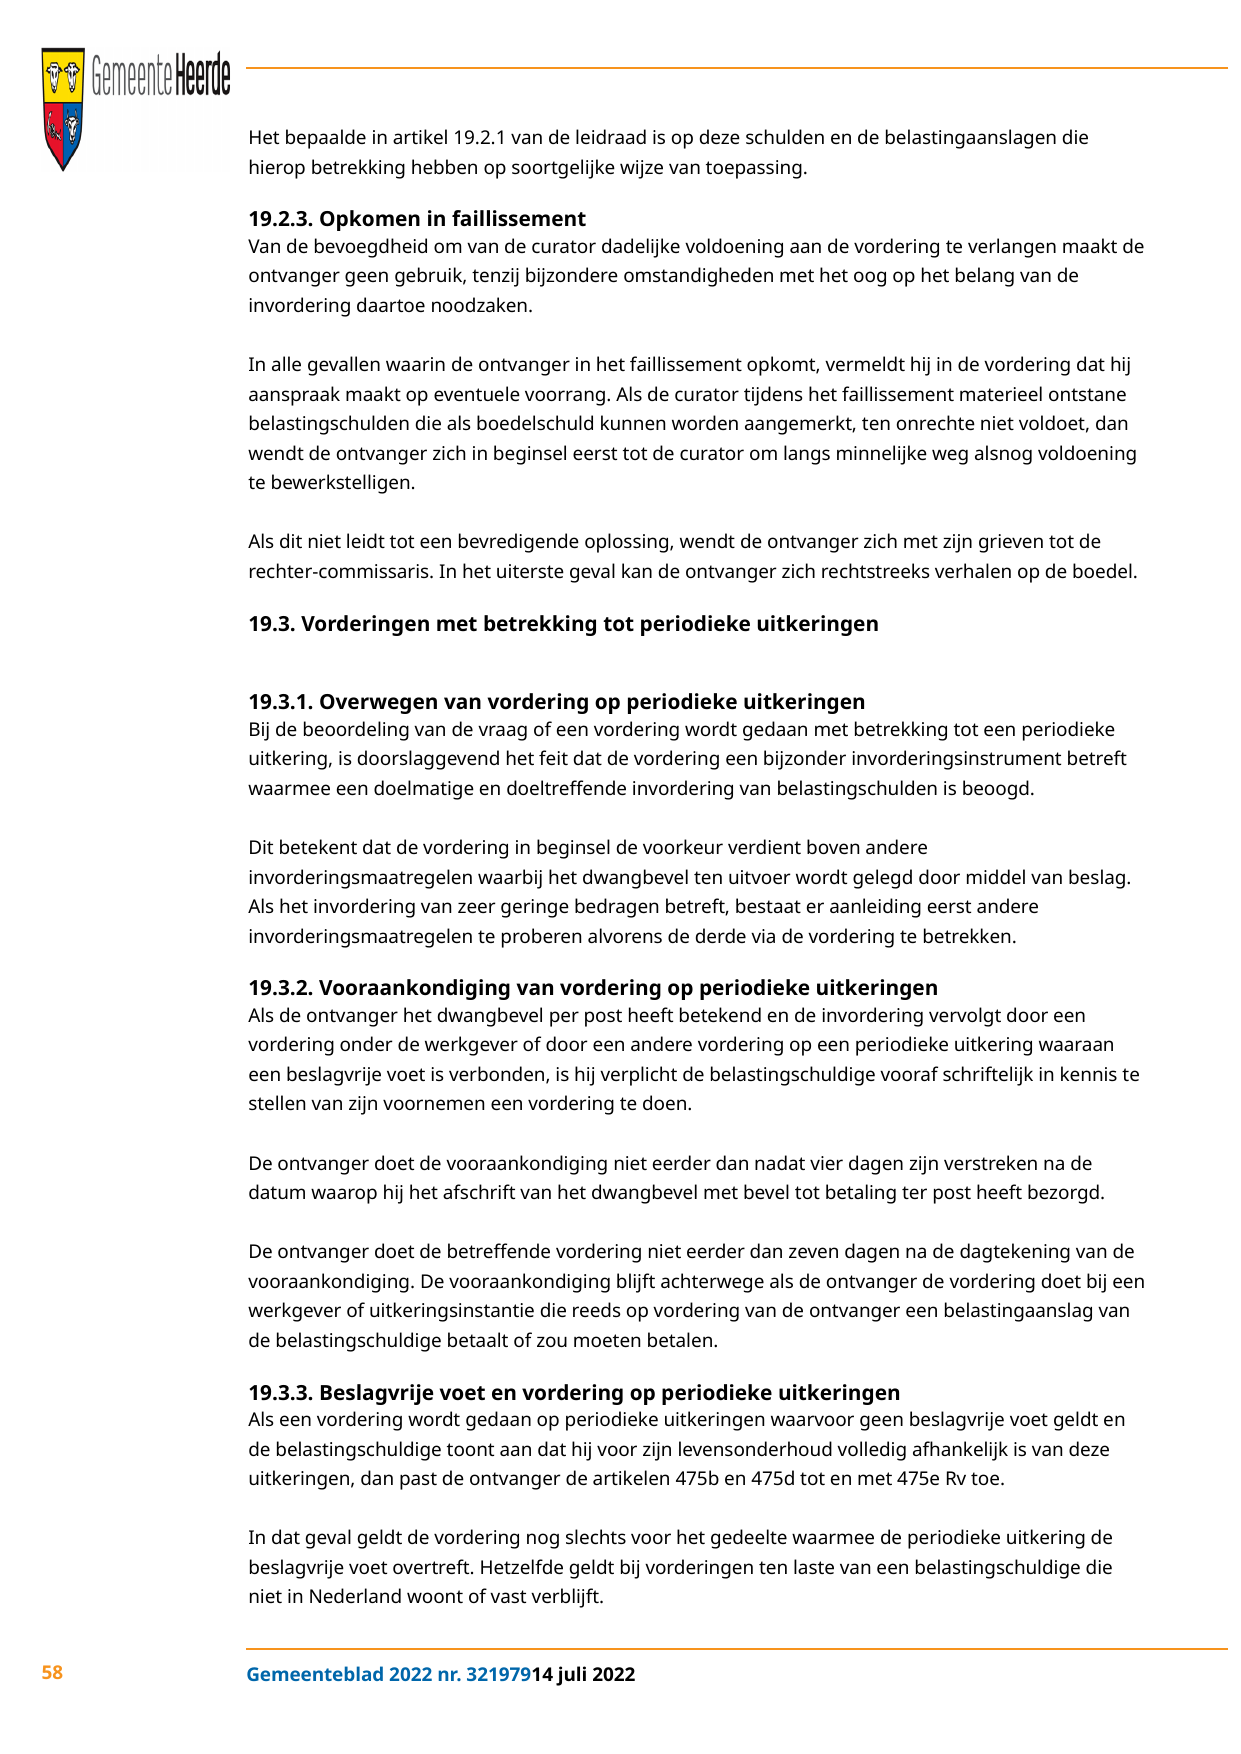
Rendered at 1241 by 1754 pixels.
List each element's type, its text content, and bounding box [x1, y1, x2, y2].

text Als de ontvanger het dwangbevel per post heeft betekend en de invordering vervolgt door een vordering onder de werkgever of door een andere vordering op een periodieke uitkering waaraan een beslagvrije voet is verbonden, is hij verplicht de belastingschuldige vooraf schriftelijk in kennis te stellen van zijn voornemen een vordering te doen. [248, 1002, 1152, 1116]
text Bij de beoordeling van de vraag of een vordering wordt gedaan met betrekking tot een periodieke uitkering, is doorslaggevend het feit dat de vordering een bijzonder invorderingsinstrument betreft waarmee een doelmatige en doeltreffende invordering van belastingschulden is beoogd. [248, 716, 1152, 801]
text 19.3. Vorderingen met betrekking tot periodieke uitkeringen [248, 609, 1152, 637]
text Als dit niet leidt tot een bevredigende oplossing, wendt de ontvanger zich met zijn grieven tot de rechter-commissaris. In het uiterste geval kan de ontvanger zich rechtstreeks verhalen op de boedel. [248, 529, 1152, 584]
text Als een vordering wordt gedaan op periodieke uitkeringen waarvoor geen beslagvrije voet geldt en de belastingschuldige toont aan dat hij voor zijn levensonderhoud volledig afhankelijk is van deze uitkeringen, dan past de ontvanger de artikelen 475b en 475d tot en met 475e Rv toe. [248, 1406, 1152, 1491]
picture [41, 47, 231, 172]
text De ontvanger doet de betreffende vordering niet eerder dan zeven dagen na de dagtekening van de vooraankondiging. De vooraankondiging blijft achterwege als de ontvanger de vordering doet bij een werkgever of uitkeringsinstantie die reeds op vordering van de ontvanger een belastingaanslag van de belastingschuldige betaalt of zou moeten betalen. [248, 1238, 1152, 1353]
text In dat geval geldt de vordering nog slechts voor het gedeelte waarmee de periodieke uitkering de beslagvrije voet overtreft. Hetzelfde geldt bij vorderingen ten laste van een belastingschuldige die niet in Nederland woont of vast verblijft. [248, 1524, 1152, 1609]
text 19.3.3. Beslagvrije voet en vordering op periodieke uitkeringen [248, 1378, 1152, 1406]
text Het bepaalde in artikel 19.2.1 van de leidraad is op deze schulden en de belastingaanslagen die hierop betrekking hebben op soortgelijke wijze van toepassing. [248, 124, 1152, 180]
text 19.3.2. Vooraankondiging van vordering op periodieke uitkeringen [248, 973, 1152, 1002]
text De ontvanger doet de vooraankondiging niet eerder dan nadat vier dagen zijn verstreken na de datum waarop hij het afschrift van het dwangbevel met bevel tot betaling ter post heeft bezorgd. [248, 1150, 1152, 1205]
text In alle gevallen waarin de ontvanger in het faillissement opkomt, vermeldt hij in de vordering dat hij aanspraak maakt op eventuele voorrang. Als de curator tijdens het faillissement materieel ontstane belastingschulden die als boedelschuld kunnen worden aangemerkt, ten onrechte niet voldoet, dan wendt de ontvanger zich in beginsel eerst tot de curator om langs minnelijke weg alsnog voldoening te bewerkstelligen. [248, 351, 1152, 495]
text 19.3.1. Overwegen van vordering op periodieke uitkeringen [248, 687, 1152, 716]
text Van de bevoegdheid om van de curator dadelijke voldoening aan de vordering te verlangen maakt de ontvanger geen gebruik, tenzij bijzondere omstandigheden met het oog op het belang van de invordering daartoe noodzaken. [248, 233, 1152, 318]
text Dit betekent dat de vordering in beginsel de voorkeur verdient boven andere invorderingsmaatregelen waarbij het dwangbevel ten uitvoer wordt gelegd door middel van beslag. Als het invordering van zeer geringe bedragen betreft, bestaat er aanleiding eerst andere invorderingsmaatregelen te proberen alvorens de derde via de vordering te betrekken. [248, 834, 1152, 949]
text 19.2.3. Opkomen in faillissement [248, 204, 1152, 233]
